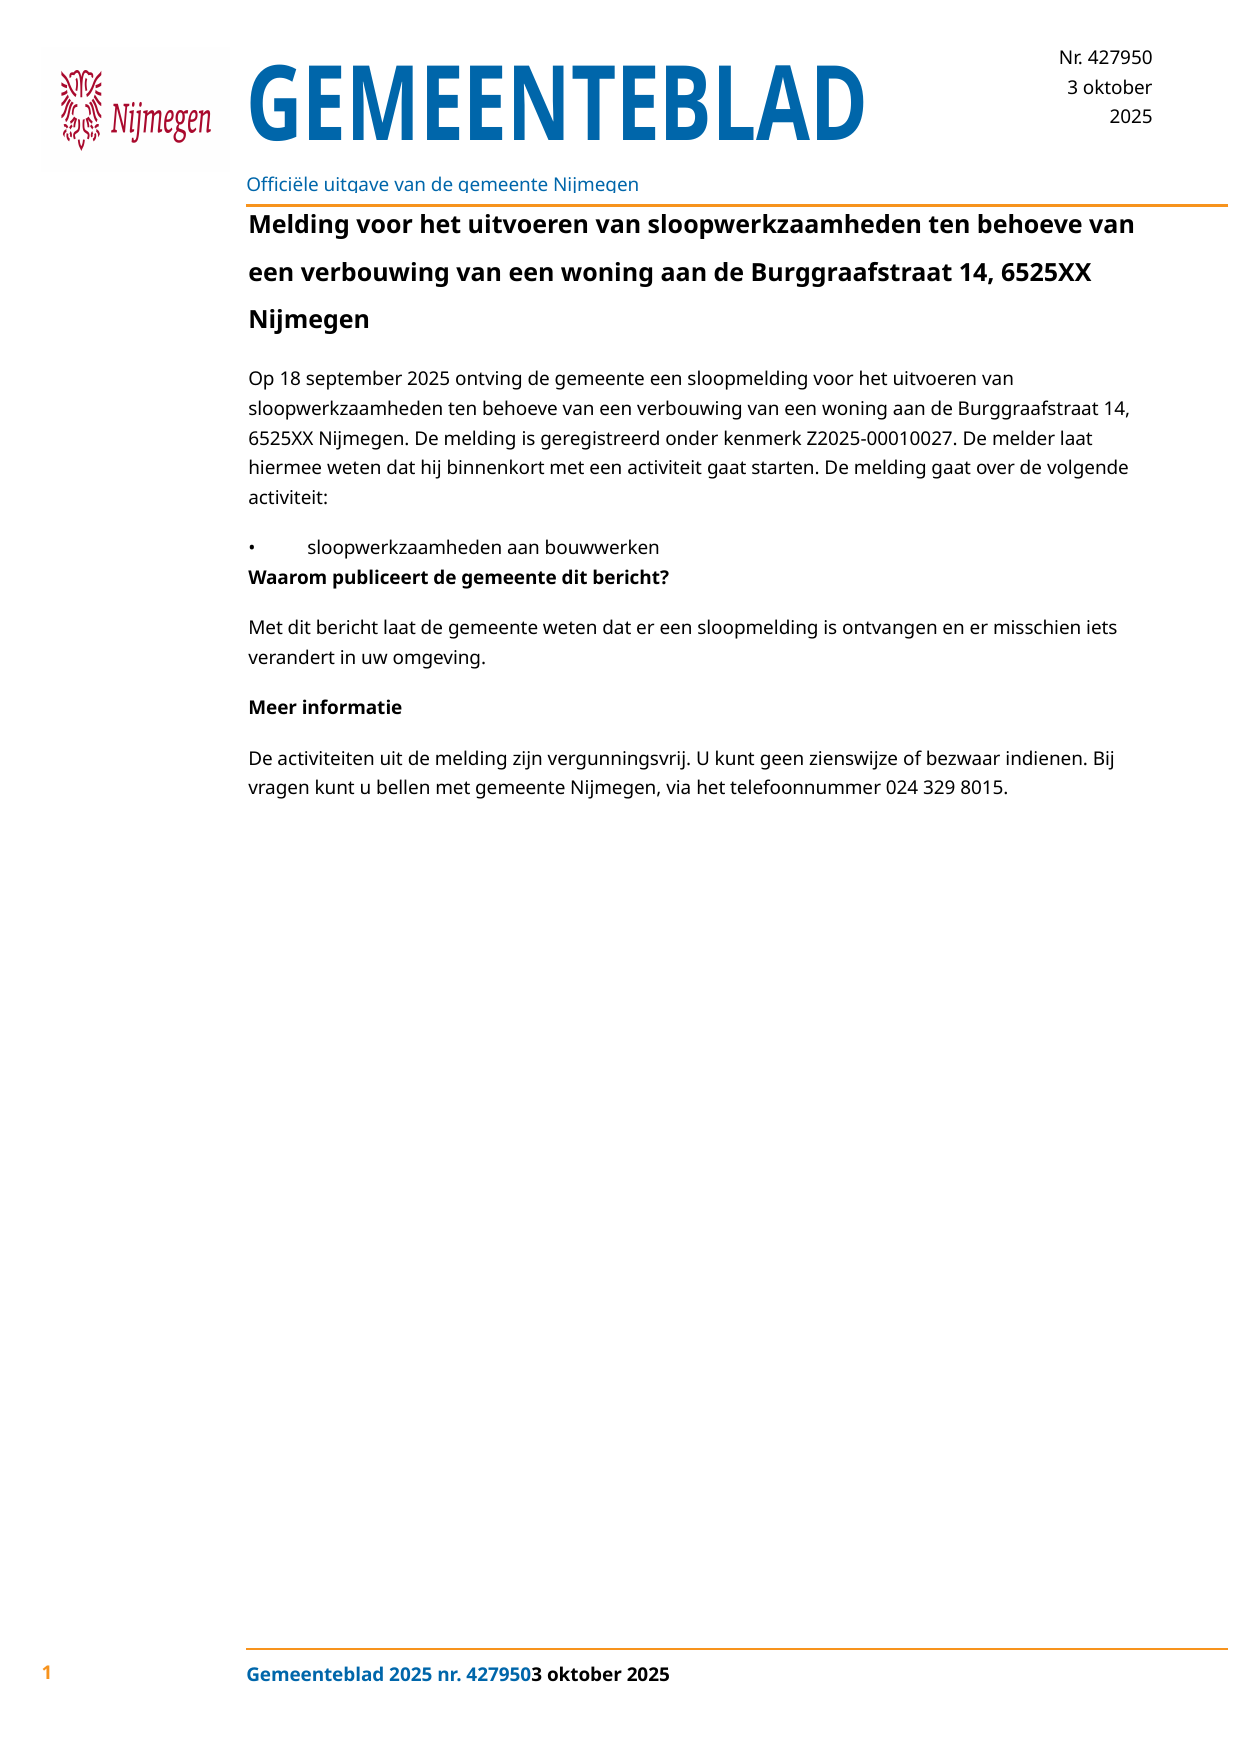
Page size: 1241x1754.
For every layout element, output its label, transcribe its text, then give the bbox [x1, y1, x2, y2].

text Melding voor het uitvoeren van sloopwerkzaamheden ten behoeve van een verbouwing van een woning aan de Burggraafstraat 14, 6525XX Nijmegen [248, 207, 1152, 336]
text Op 18 september 2025 ontving de gemeente een sloopmelding voor het uitvoeren van sloopwerkzaamheden ten behoeve van een verbouwing van een woning aan de Burggraafstraat 14, 6525XX Nijmegen. De melding is geregistreerd onder kenmerk Z2025-00010027. De melder laat hiermee weten dat hij binnenkort met een activiteit gaat starten. De melding gaat over de volgende activiteit: [248, 366, 1152, 509]
text Met dit bericht laat de gemeente weten dat er een sloopmelding is ontvangen en er misschien iets verandert in uw omgeving. [248, 614, 1152, 669]
list sloopwerkzaamheden aan bouwwerken [248, 534, 1152, 560]
picture [41, 47, 231, 172]
text Waarom publiceert de gemeente dit bericht? [248, 564, 1152, 589]
text Meer informatie [248, 694, 1152, 720]
text De activiteiten uit de melding zijn vergunningsvrij. U kunt geen zienswijze of bezwaar indienen. Bij vragen kunt u bellen met gemeente Nijmegen, via het telefoonnummer 024 329 8015. [248, 745, 1152, 800]
